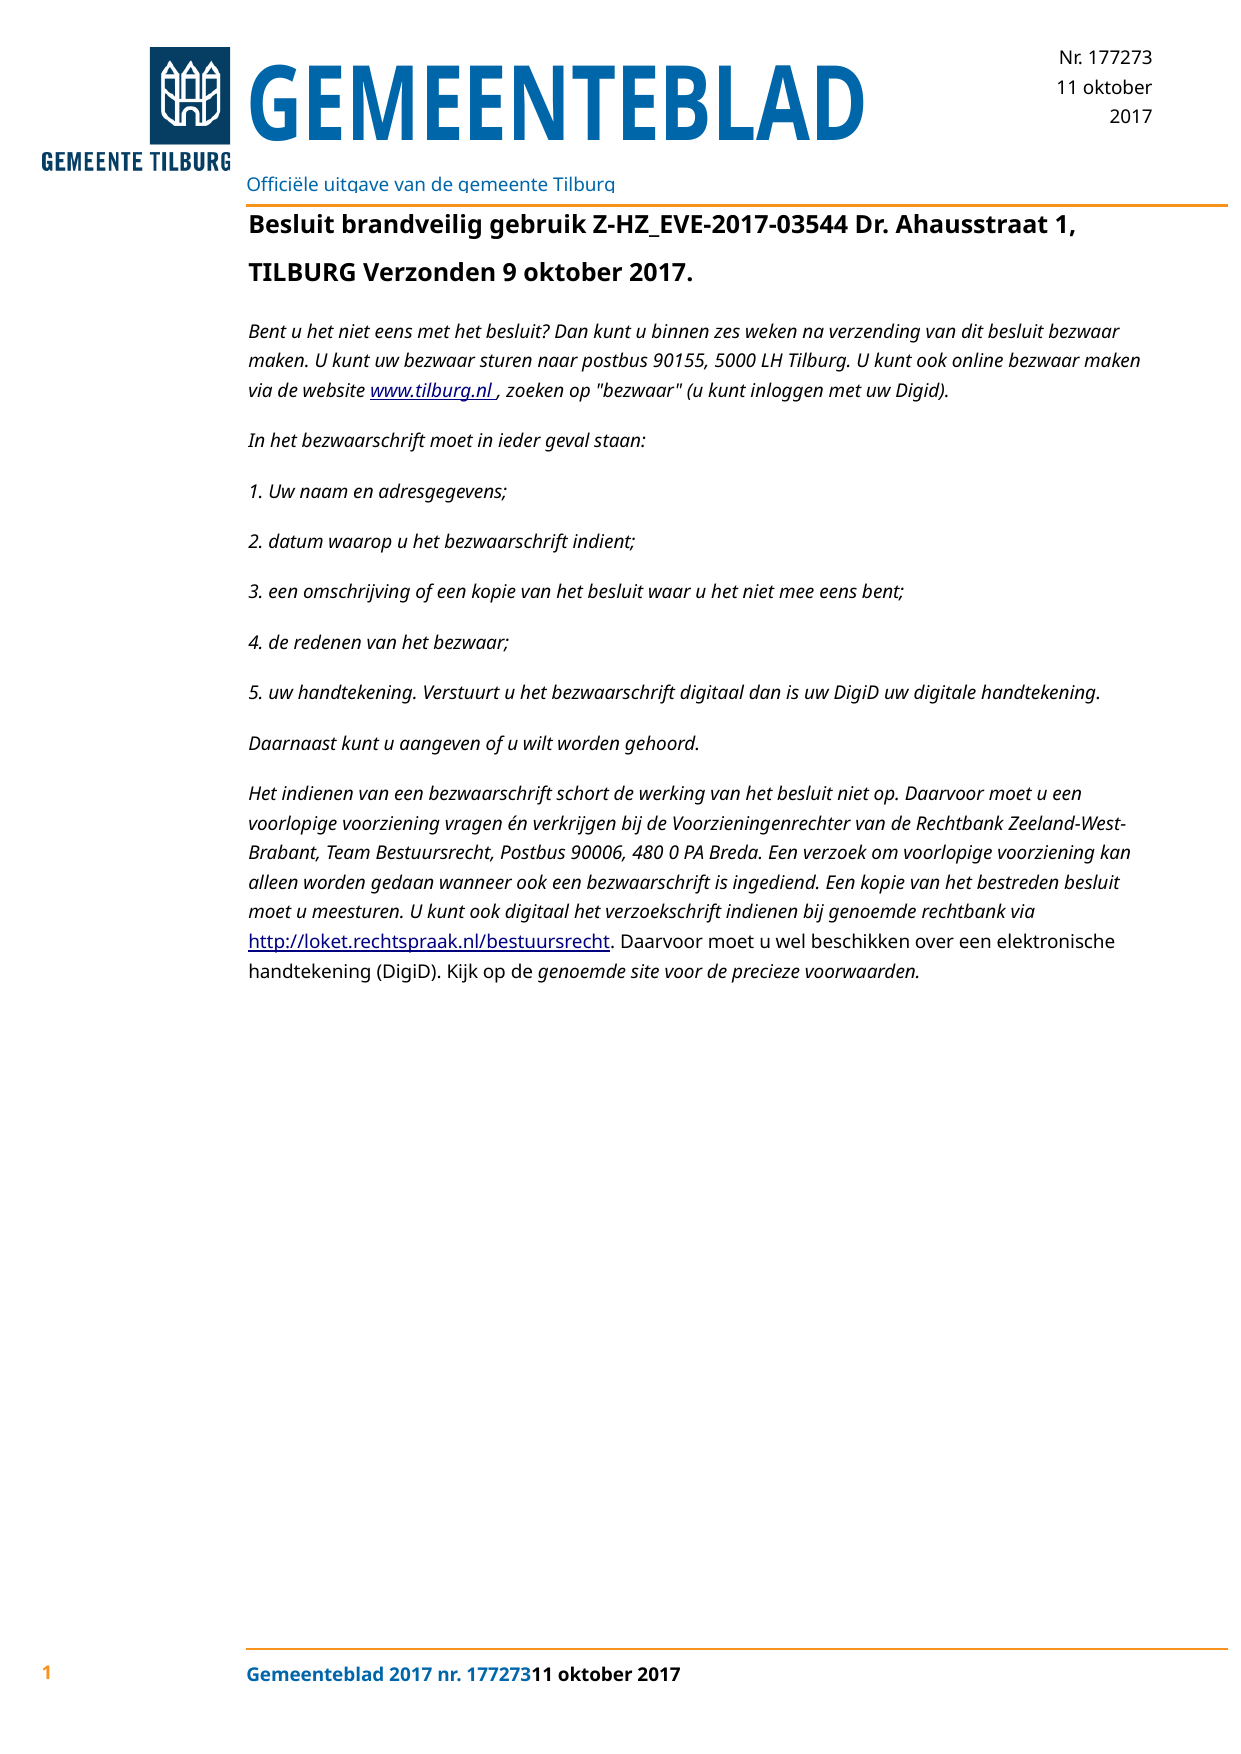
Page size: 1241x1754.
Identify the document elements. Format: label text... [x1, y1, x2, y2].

text Het indienen van een bezwaarschrift schort de werking van het besluit niet op. Daarvoor moet u een voorlopige voorziening vragen én verkrijgen bij de Voorzieningenrechter van de Rechtbank Zeeland-West-Brabant, Team Bestuursrecht, Postbus 90006, 480 0 PA Breda. Een verzoek om voorlopige voorziening kan alleen worden gedaan wanneer ook een bezwaarschrift is ingediend. Een kopie van het bestreden besluit moet u meesturen. U kunt ook digitaal het verzoekschrift indienen bij genoemde rechtbank via http://loket.rechtspraak.nl/bestuursrecht. Daarvoor moet u wel beschikken over een elektronische handtekening (DigiD). Kijk op de genoemde site voor de precieze voorwaarden. [248, 780, 1152, 984]
text Besluit brandveilig gebruik Z-HZ_EVE-2017-03544 Dr. Ahausstraat 1, TILBURG Verzonden 9 oktober 2017. [248, 207, 1152, 288]
text 4. de redenen van het bezwaar; [248, 629, 1152, 655]
text In het bezwaarschrift moet in ieder geval staan: [248, 427, 1152, 453]
text 2. datum waarop u het bezwaarschrift indient; [248, 528, 1152, 554]
picture [41, 47, 231, 172]
text Bent u het niet eens met het besluit? Dan kunt u binnen zes weken na verzending van dit besluit bezwaar maken. U kunt uw bezwaar sturen naar postbus 90155, 5000 LH Tilburg. U kunt ook online bezwaar maken via de website www.tilburg.nl , zoeken op "bezwaar" (u kunt inloggen met uw Digid). [248, 318, 1152, 403]
text 5. uw handtekening. Verstuurt u het bezwaarschrift digitaal dan is uw DigiD uw digitale handtekening. [248, 679, 1152, 705]
text Daarnaast kunt u aangeven of u wilt worden gehoord. [248, 730, 1152, 756]
text 3. een omschrijving of een kopie van het besluit waar u het niet mee eens bent; [248, 579, 1152, 604]
text 1. Uw naam en adresgegevens; [248, 478, 1152, 504]
